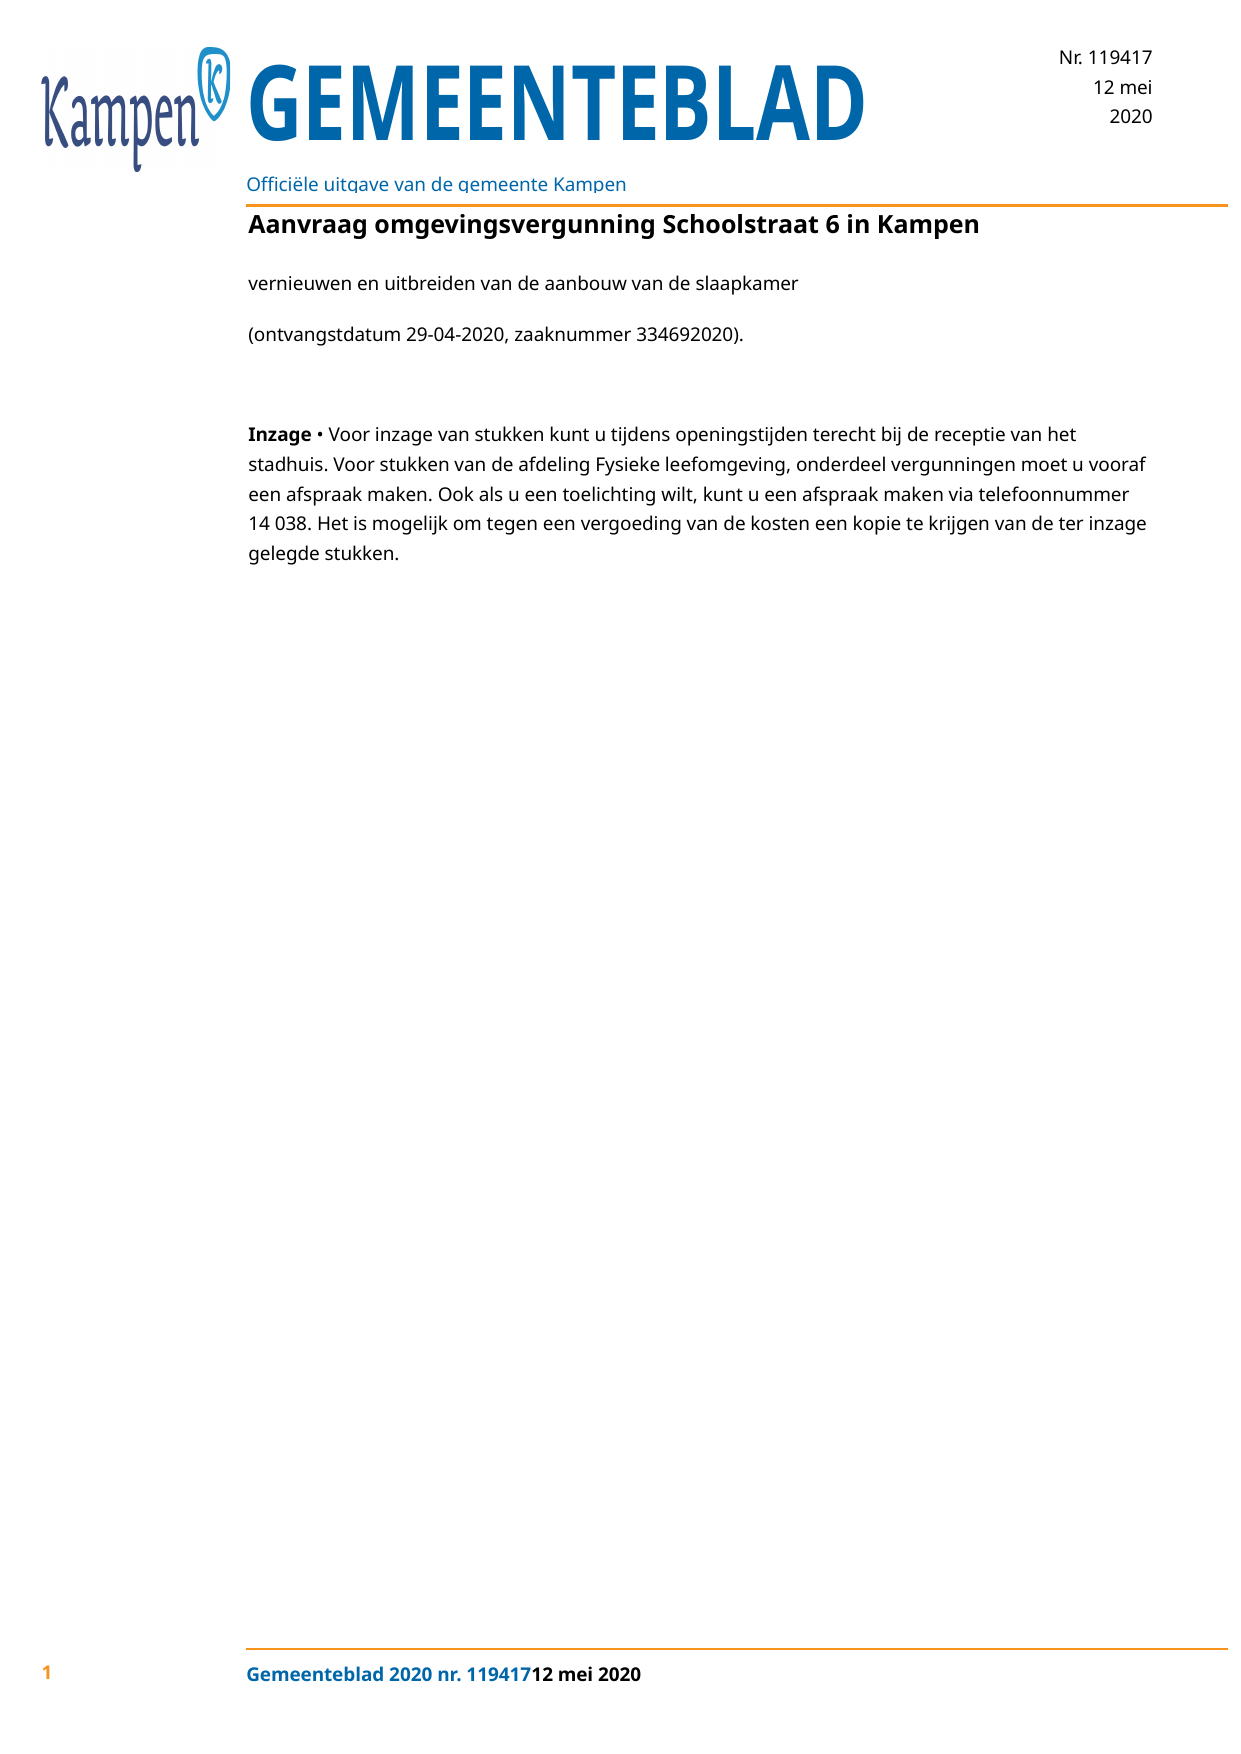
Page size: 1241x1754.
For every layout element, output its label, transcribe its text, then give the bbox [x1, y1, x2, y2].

text (ontvangstdatum 29-04-2020, zaaknummer 334692020). [248, 321, 1152, 346]
text Aanvraag omgevingsvergunning Schoolstraat 6 in Kampen [248, 207, 1152, 241]
text Inzage • Voor inzage van stukken kunt u tijdens openingstijden terecht bij de receptie van het stadhuis. Voor stukken van de afdeling Fysieke leefomgeving, onderdeel vergunningen moet u vooraf een afspraak maken. Ook als u een toelichting wilt, kunt u een afspraak maken via telefoonnummer 14 038. Het is mogelijk om tegen een vergoeding van de kosten een kopie te krijgen van de ter inzage gelegde stukken. [248, 422, 1152, 566]
text vernieuwen en uitbreiden van de aanbouw van de slaapkamer [248, 270, 1152, 296]
picture [41, 47, 231, 172]
